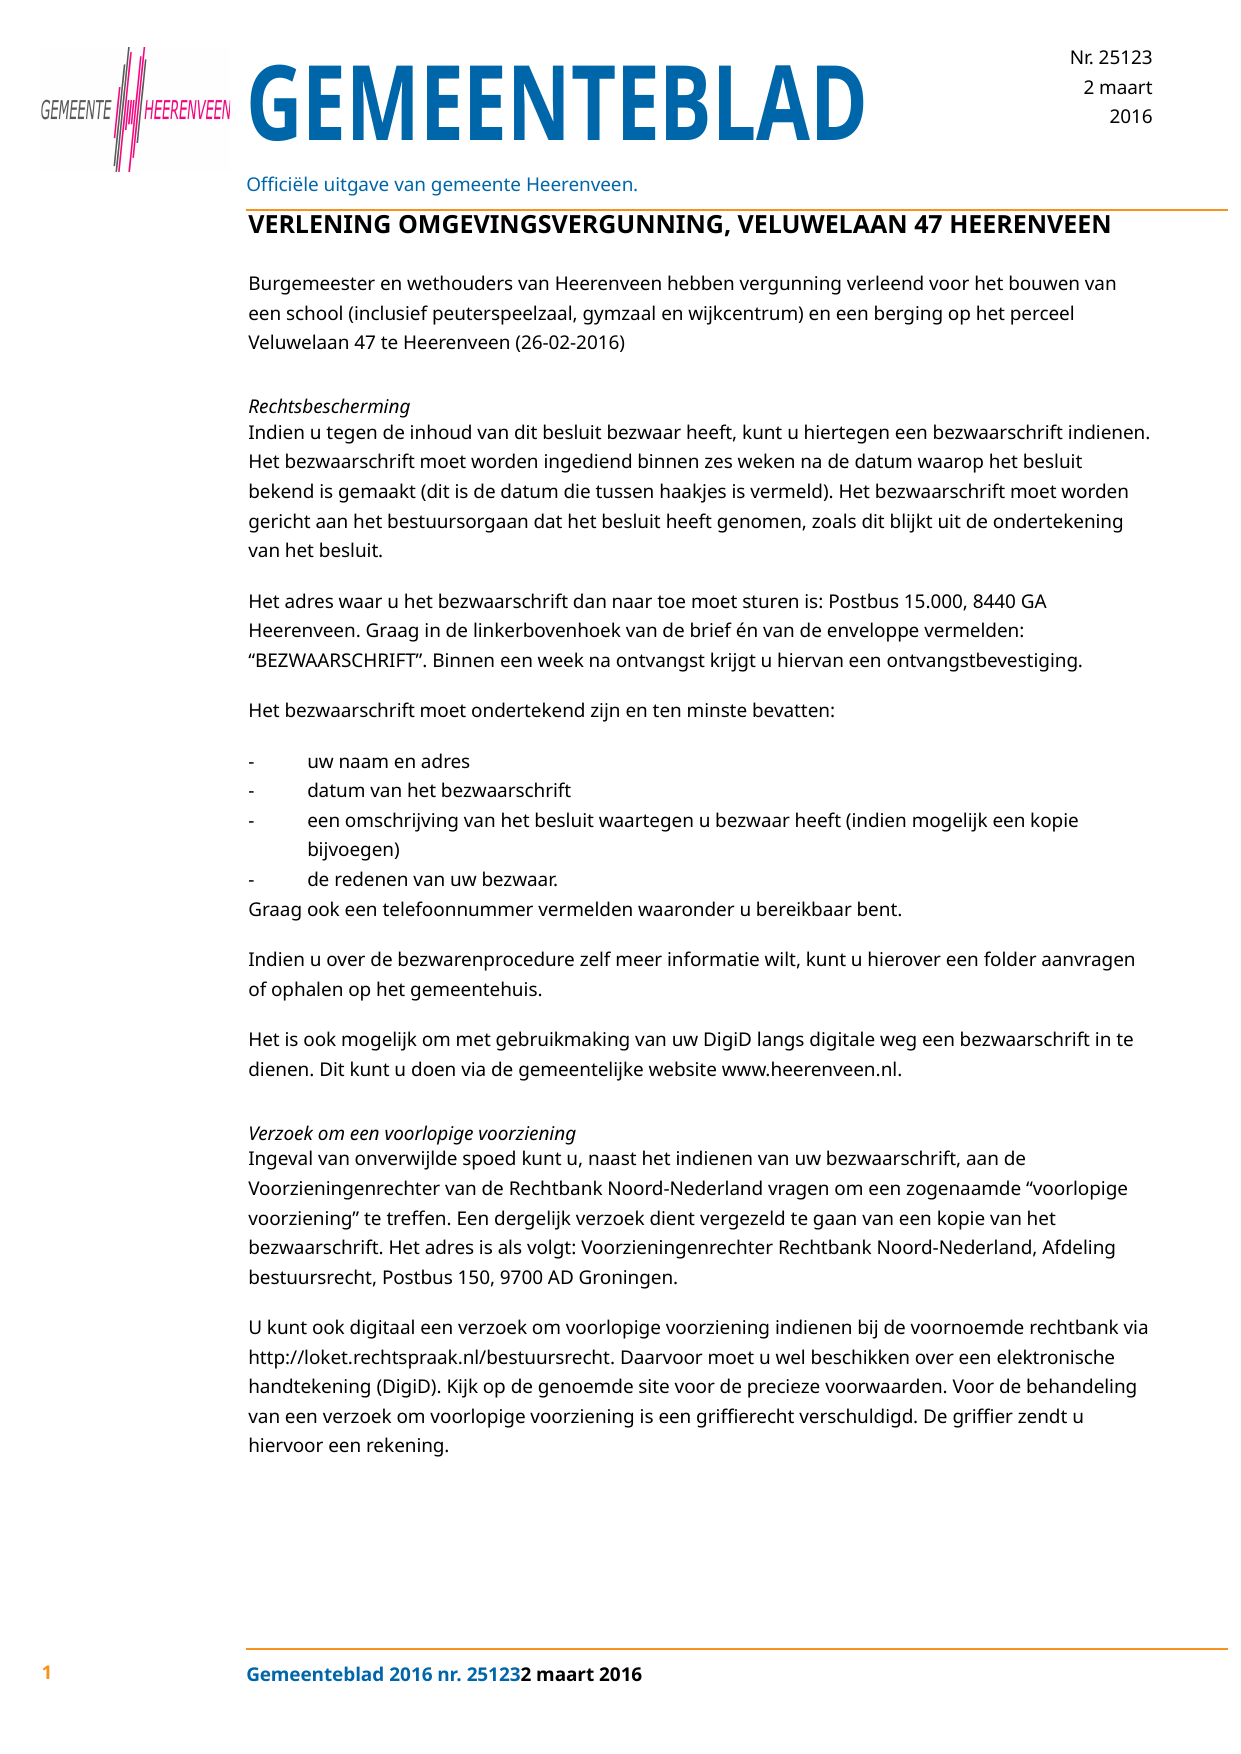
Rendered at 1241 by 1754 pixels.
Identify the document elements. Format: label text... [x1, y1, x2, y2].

text Indien u tegen de inhoud van dit besluit bezwaar heeft, kunt u hiertegen een bezwaarschrift indienen. Het bezwaarschrift moet worden ingediend binnen zes weken na de datum waarop het besluit bekend is gemaakt (dit is de datum die tussen haakjes is vermeld). Het bezwaarschrift moet worden gericht aan het bestuursorgaan dat het besluit heeft genomen, zoals dit blijkt uit de ondertekening van het besluit. [248, 419, 1152, 563]
text VERLENING OMGEVINGSVERGUNNING, VELUWELAAN 47 HEERENVEEN [248, 211, 1152, 241]
text Burgemeester en wethouders van Heerenveen hebben vergunning verleend voor het bouwen van een school (inclusief peuterspeelzaal, gymzaal en wijkcentrum) en een berging op het perceel Veluwelaan 47 te Heerenveen (26-02-2016) [248, 270, 1152, 355]
list een omschrijving van het besluit waartegen u bezwaar heeft (indien mogelijk een kopie bijvoegen) [248, 807, 1152, 862]
text Indien u over de bezwarenprocedure zelf meer informatie wilt, kunt u hierover een folder aanvragen of ophalen op het gemeentehuis. [248, 946, 1152, 1002]
text Graag ook een telefoonnummer vermelden waaronder u bereikbaar bent. [248, 896, 1152, 922]
text Het adres waar u het bezwaarschrift dan naar toe moet sturen is: Postbus 15.000, 8440 GA Heerenveen. Graag in de linkerbovenhoek van de brief én van de enveloppe vermelden: “BEZWAARSCHRIFT”. Binnen een week na ontvangst krijgt u hiervan een ontvangstbevestiging. [248, 588, 1152, 673]
list datum van het bezwaarschrift [248, 777, 1152, 803]
text Het bezwaarschrift moet ondertekend zijn en ten minste bevatten: [248, 697, 1152, 723]
text Ingeval van onverwijlde spoed kunt u, naast het indienen van uw bezwaarschrift, aan de Voorzieningenrechter van de Rechtbank Noord-Nederland vragen om een zogenaamde “voorlopige voorziening” te treffen. Een dergelijk verzoek dient vergezeld te gaan van een kopie van het bezwaarschrift. Het adres is als volgt: Voorzieningenrechter Rechtbank Noord-Nederland, Afdeling bestuursrecht, Postbus 150, 9700 AD Groningen. [248, 1146, 1152, 1289]
text Verzoek om een voorlopige voorziening [248, 1120, 1152, 1146]
text U kunt ook digitaal een verzoek om voorlopige voorziening indienen bij de voornoemde rechtbank via http://loket.rechtspraak.nl/bestuursrecht. Daarvoor moet u wel beschikken over een elektronische handtekening (DigiD). Kijk op de genoemde site voor de precieze voorwaarden. Voor de behandeling van een verzoek om voorlopige voorziening is een griffierecht verschuldigd. De griffier zendt u hiervoor een rekening. [248, 1314, 1152, 1458]
list uw naam en adres [248, 748, 1152, 774]
text Het is ook mogelijk om met gebruikmaking van uw DigiD langs digitale weg een bezwaarschrift in te dienen. Dit kunt u doen via de gemeentelijke website www.heerenveen.nl. [248, 1026, 1152, 1082]
text Rechtsbescherming [248, 393, 1152, 419]
list de redenen van uw bezwaar. [248, 866, 1152, 892]
picture [41, 47, 231, 172]
